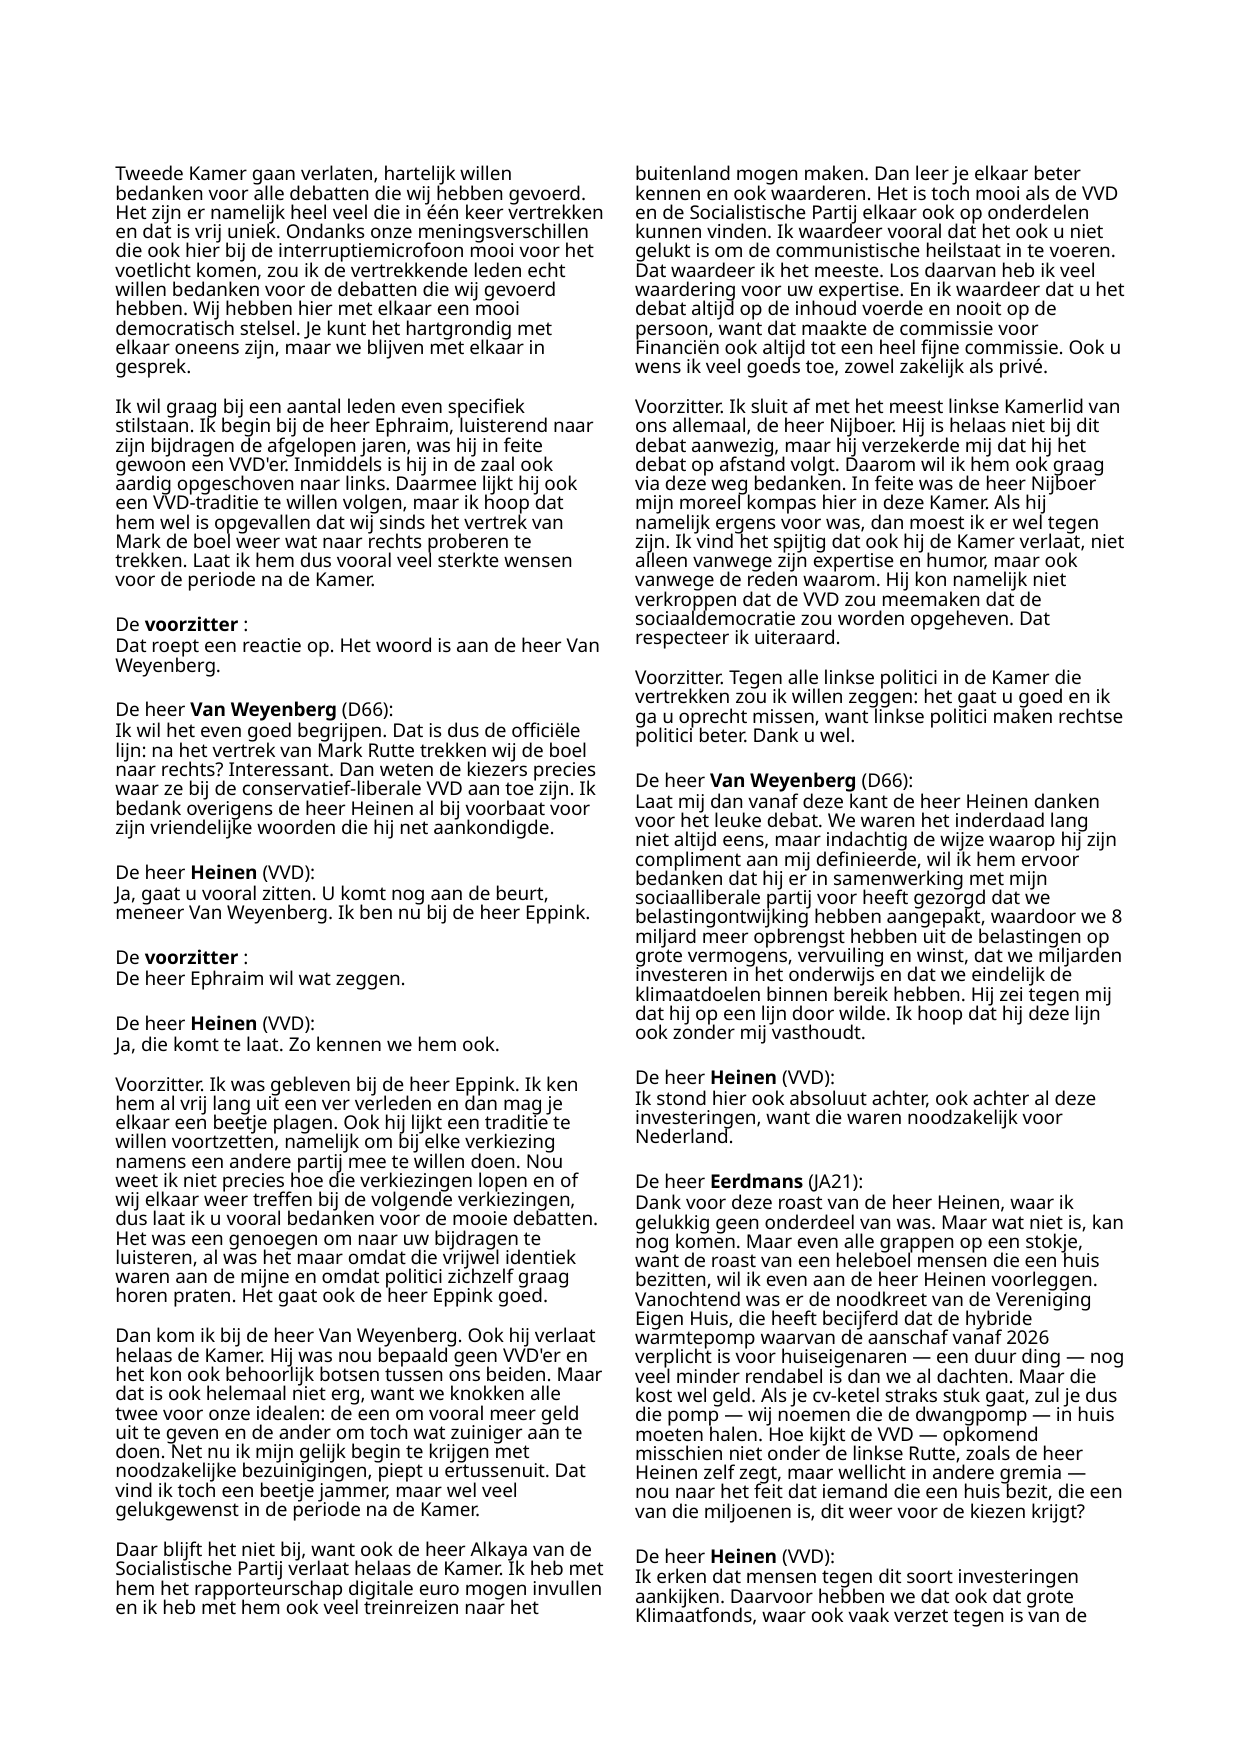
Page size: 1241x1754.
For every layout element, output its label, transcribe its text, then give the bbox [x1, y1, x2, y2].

text Dat roept een reactie op. Het woord is aan de heer Van Weyenberg. [115, 637, 605, 676]
text Dan kom ik bij de heer Van Weyenberg. Ook hij verlaat helaas de Kamer. Hij was nou bepaald geen VVD'er en het kon ook behoorlijk botsen tussen ons beiden. Maar dat is ook helemaal niet erg, want we knokken alle twee voor onze idealen: de een om vooral meer geld uit te geven en de ander om toch wat zuiniger aan te doen. Net nu ik mijn gelijk begin te krijgen met noodzakelijke bezuinigingen, piept u ertussenuit. Dat vind ik toch een beetje jammer, maar wel veel gelukgewenst in de periode na de Kamer. [115, 1327, 605, 1520]
text buitenland mogen maken. Dan leer je elkaar beter kennen en ook waarderen. Het is toch mooi als de VVD en de Socialistische Partij elkaar ook op onderdelen kunnen vinden. Ik waardeer vooral dat het ook u niet gelukt is om de communistische heilstaat in te voeren. Dat waardeer ik het meeste. Los daarvan heb ik veel waardering voor uw expertise. En ik waardeer dat u het debat altijd op de inhoud voerde en nooit op de persoon, want dat maakte de commissie voor Financiën ook altijd tot een heel fijne commissie. Ook u wens ik veel goeds toe, zowel zakelijk als privé. [635, 165, 1125, 377]
text De heer Van Weyenberg (D66): [115, 697, 605, 722]
text De heer Heinen (VVD): [635, 1064, 1125, 1090]
text De heer Heinen (VVD): [115, 859, 605, 884]
text Voorzitter. Ik was gebleven bij de heer Eppink. Ik ken hem al vrij lang uit een ver verleden en dan mag je elkaar een beetje plagen. Ook hij lijkt een traditie te willen voortzetten, namelijk om bij elke verkiezing namens een andere partij mee te willen doen. Nou weet ik niet precies hoe die verkiezingen lopen en of wij elkaar weer treffen bij de volgende verkiezingen, dus laat ik u vooral bedanken voor de mooie debatten. Het was een genoegen om naar uw bijdragen te luisteren, al was het maar omdat die vrijwel identiek waren aan de mijne en omdat politici zichzelf graag horen praten. Het gaat ook de heer Eppink goed. [115, 1076, 605, 1307]
text De heer Heinen (VVD): [115, 1010, 605, 1036]
text Ik wil graag bij een aantal leden even specifiek stilstaan. Ik begin bij de heer Ephraim, luisterend naar zijn bijdragen de afgelopen jaren, was hij in feite gewoon een VVD'er. Inmiddels is hij in de zaal ook aardig opgeschoven naar links. Daarmee lijkt hij ook een VVD-traditie te willen volgen, maar ik hoop dat hem wel is opgevallen dat wij sinds het vertrek van Mark de boel weer wat naar rechts proberen te trekken. Laat ik hem dus vooral veel sterkte wensen voor de periode na de Kamer. [115, 398, 605, 591]
text De heer Eerdmans (JA21): [635, 1169, 1125, 1194]
text Ja, die komt te laat. Zo kennen we hem ook. [115, 1036, 605, 1055]
text De voorzitter : [115, 612, 605, 637]
text Tweede Kamer gaan verlaten, hartelijk willen bedanken voor alle debatten die wij hebben gevoerd. Het zijn er namelijk heel veel die in één keer vertrekken en dat is vrij uniek. Ondanks onze meningsverschillen die ook hier bij de interruptiemicrofoon mooi voor het voetlicht komen, zou ik de vertrekkende leden echt willen bedanken voor de debatten die wij gevoerd hebben. Wij hebben hier met elkaar een mooi democratisch stelsel. Je kunt het hartgrondig met elkaar oneens zijn, maar we blijven met elkaar in gesprek. [115, 165, 605, 377]
text Ik stond hier ook absoluut achter, ook achter al deze investeringen, want die waren noodzakelijk voor Nederland. [635, 1090, 1125, 1148]
text De voorzitter : [115, 944, 605, 970]
text De heer Heinen (VVD): [635, 1543, 1125, 1568]
text Dank voor deze roast van de heer Heinen, waar ik gelukkig geen onderdeel van was. Maar wat niet is, kan nog komen. Maar even alle grappen op een stokje, want de roast van een heleboel mensen die een huis bezitten, wil ik even aan de heer Heinen voorleggen. Vanochtend was er de noodkreet van de Vereniging Eigen Huis, die heeft becijferd dat de hybride warmtepomp waarvan de aanschaf vanaf 2026 verplicht is voor huiseigenaren — een duur ding — nog veel minder rendabel is dan we al dachten. Maar die kost wel geld. Als je cv-ketel straks stuk gaat, zul je dus die pomp — wij noemen die de dwangpomp — in huis moeten halen. Hoe kijkt de VVD — opkomend misschien niet onder de linkse Rutte, zoals de heer Heinen zelf zegt, maar wellicht in andere gremia — nou naar het feit dat iemand die een huis bezit, die een van die miljoenen is, dit weer voor de kiezen krijgt? [635, 1194, 1125, 1522]
text Voorzitter. Ik sluit af met het meest linkse Kamerlid van ons allemaal, de heer Nijboer. Hij is helaas niet bij dit debat aanwezig, maar hij verzekerde mij dat hij het debat op afstand volgt. Daarom wil ik hem ook graag via deze weg bedanken. In feite was de heer Nijboer mijn moreel kompas hier in deze Kamer. Als hij namelijk ergens voor was, dan moest ik er wel tegen zijn. Ik vind het spijtig dat ook hij de Kamer verlaat, niet alleen vanwege zijn expertise en humor, maar ook vanwege de reden waarom. Hij kon namelijk niet verkroppen dat de VVD zou meemaken dat de sociaaldemocratie zou worden opgeheven. Dat respecteer ik uiteraard. [635, 398, 1125, 648]
text Laat mij dan vanaf deze kant de heer Heinen danken voor het leuke debat. We waren het inderdaad lang niet altijd eens, maar indachtig de wijze waarop hij zijn compliment aan mij definieerde, wil ik hem ervoor bedanken dat hij er in samenwerking met mijn sociaalliberale partij voor heeft gezorgd dat we belastingontwijking hebben aangepakt, waardoor we 8 miljard meer opbrengst hebben uit de belastingen op grote vermogens, vervuiling en winst, dat we miljarden investeren in het onderwijs en dat we eindelijk de klimaatdoelen binnen bereik hebben. Hij zei tegen mij dat hij op een lijn door wilde. Ik hoop dat hij deze lijn ook zonder mij vasthoudt. [635, 793, 1125, 1043]
text Ik wil het even goed begrijpen. Dat is dus de officiële lijn: na het vertrek van Mark Rutte trekken wij de boel naar rechts? Interessant. Dan weten de kiezers precies waar ze bij de conservatief-liberale VVD aan toe zijn. Ik bedank overigens de heer Heinen al bij voorbaat voor zijn vriendelijke woorden die hij net aankondigde. [115, 722, 605, 838]
text Ik erken dat mensen tegen dit soort investeringen aankijken. Daarvoor hebben we dat ook dat grote Klimaatfonds, waar ook vaak verzet tegen is van de [635, 1568, 1125, 1626]
text Ja, gaat u vooral zitten. U komt nog aan de beurt, meneer Van Weyenberg. Ik ben nu bij de heer Eppink. [115, 884, 605, 923]
text De heer Ephraim wil wat zeggen. [115, 970, 605, 989]
text De heer Van Weyenberg (D66): [635, 767, 1125, 793]
text Daar blijft het niet bij, want ook de heer Alkaya van de Socialistische Partij verlaat helaas de Kamer. Ik heb met hem het rapporteurschap digitale euro mogen invullen en ik heb met hem ook veel treinreizen naar het [115, 1541, 605, 1618]
text Voorzitter. Tegen alle linkse politici in de Kamer die vertrekken zou ik willen zeggen: het gaat u goed en ik ga u oprecht missen, want linkse politici maken rechtse politici beter. Dank u wel. [635, 669, 1125, 746]
